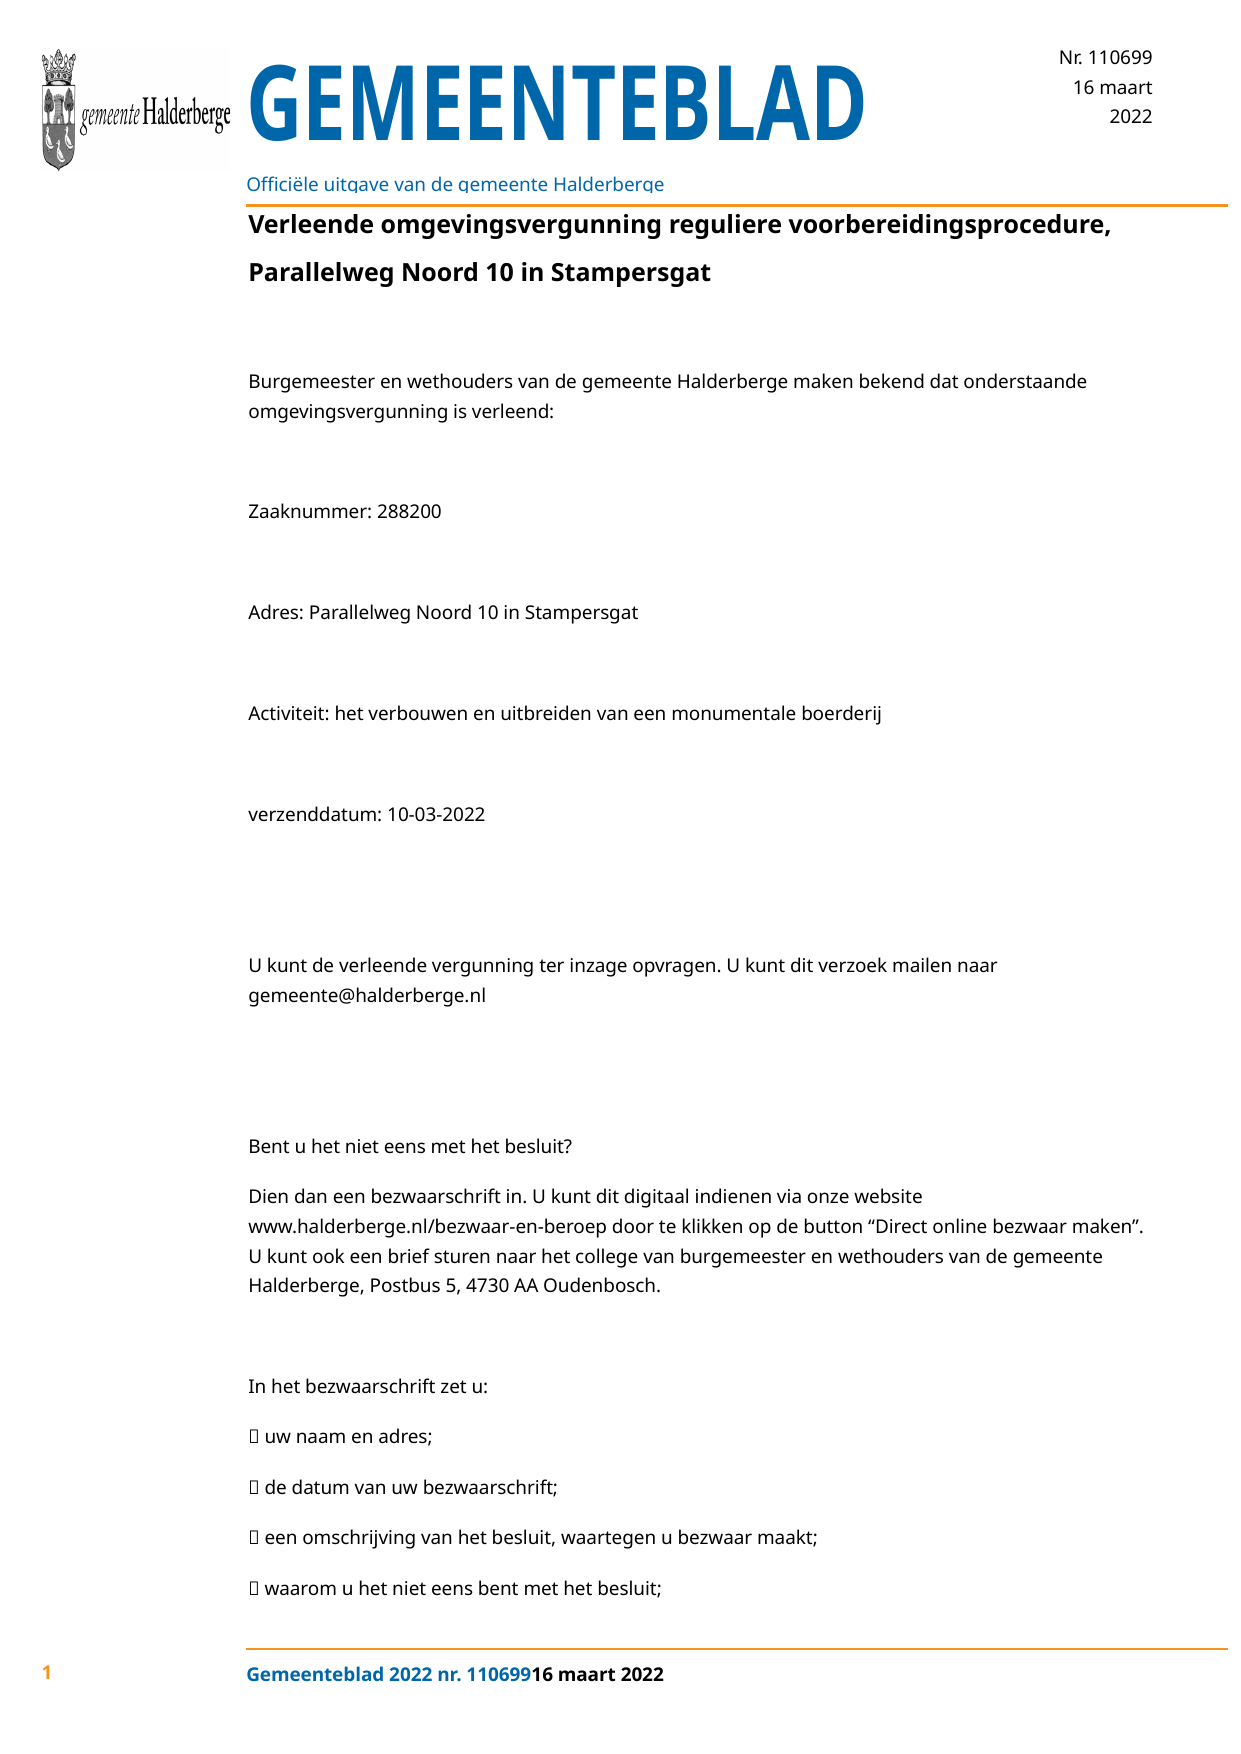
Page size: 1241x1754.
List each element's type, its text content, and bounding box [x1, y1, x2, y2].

text Bent u het niet eens met het besluit? [248, 1133, 1152, 1159]
picture [41, 47, 231, 172]
text In het bezwaarschrift zet u: [248, 1373, 1152, 1399]
text Activiteit: het verbouwen en uitbreiden van een monumentale boerderij [248, 700, 1152, 726]
text  uw naam en adres; [248, 1424, 1152, 1449]
text verzenddatum: 10-03-2022 [248, 801, 1152, 827]
text Adres: Parallelweg Noord 10 in Stampersgat [248, 599, 1152, 625]
text U kunt de verleende vergunning ter inzage opvragen. U kunt dit verzoek mailen naar gemeente@halderberge.nl [248, 952, 1152, 1008]
text Dien dan een bezwaarschrift in. U kunt dit digitaal indienen via onze website www.halderberge.nl/bezwaar-en-beroep door te klikken op de button “Direct online bezwaar maken”. U kunt ook een brief sturen naar het college van burgemeester en wethouders van de gemeente Halderberge, Postbus 5, 4730 AA Oudenbosch. [248, 1184, 1152, 1298]
text  waarom u het niet eens bent met het besluit; [248, 1575, 1152, 1601]
text  een omschrijving van het besluit, waartegen u bezwaar maakt; [248, 1524, 1152, 1550]
text Zaaknummer: 288200 [248, 499, 1152, 524]
text Burgemeester en wethouders van de gemeente Halderberge maken bekend dat onderstaande omgevingsvergunning is verleend: [248, 368, 1152, 424]
text  de datum van uw bezwaarschrift; [248, 1474, 1152, 1500]
text Verleende omgevingsvergunning reguliere voorbereidingsprocedure, Parallelweg Noord 10 in Stampersgat [248, 207, 1152, 288]
